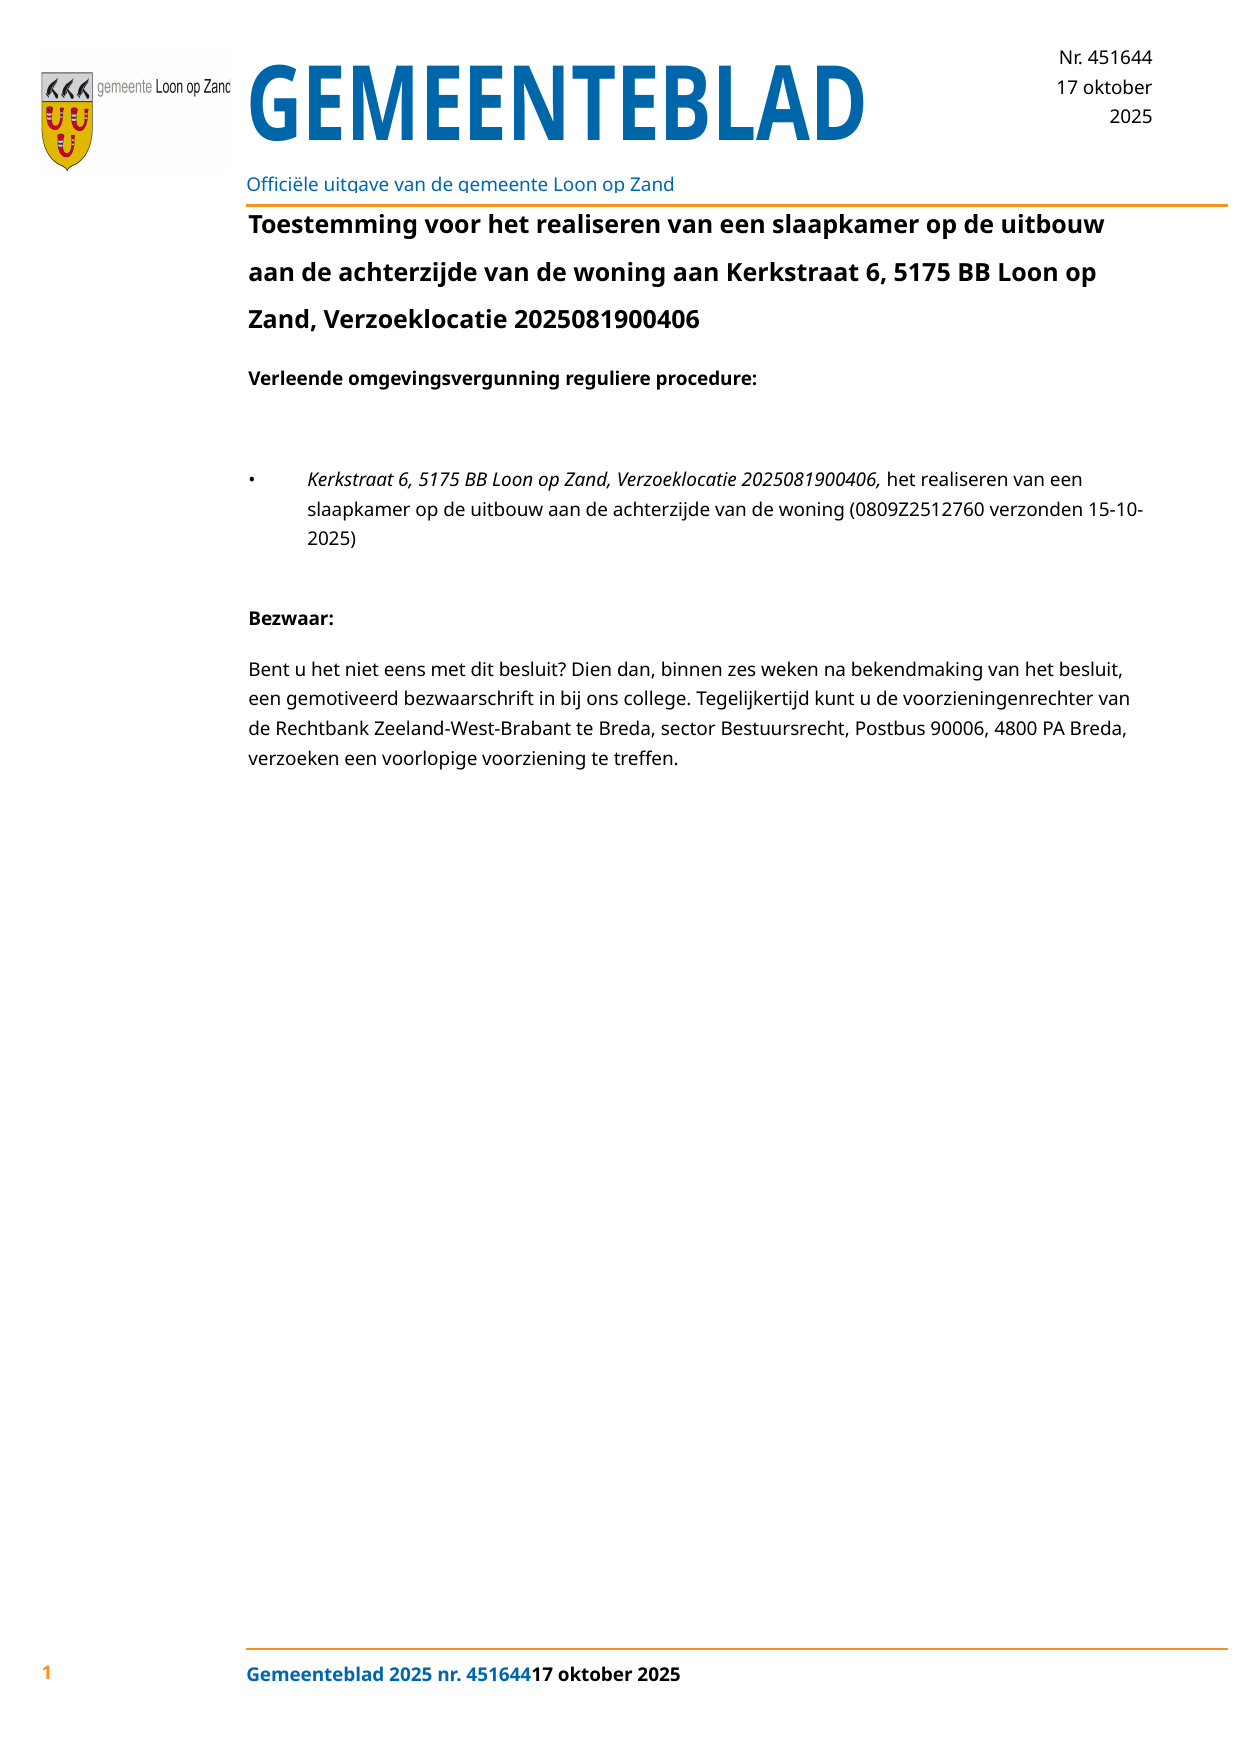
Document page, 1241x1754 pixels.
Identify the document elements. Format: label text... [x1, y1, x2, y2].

text Bezwaar: [248, 606, 1152, 631]
text Verleende omgevingsvergunning reguliere procedure: [248, 366, 1152, 391]
text Bent u het niet eens met dit besluit? Dien dan, binnen zes weken na bekendmaking van het besluit, een gemotiveerd bezwaarschrift in bij ons college. Tegelijkertijd kunt u de voorzieningenrechter van de Rechtbank Zeeland-West-Brabant te Breda, sector Bestuursrecht, Postbus 90006, 4800 PA Breda, verzoeken een voorlopige voorziening te treffen. [248, 656, 1152, 770]
list Kerkstraat 6, 5175 BB Loon op Zand, Verzoeklocatie 2025081900406, het realiseren van een slaapkamer op de uitbouw aan de achterzijde van de woning (0809Z2512760 verzonden 15-10-2025) [248, 466, 1152, 551]
picture [41, 47, 231, 172]
text Toestemming voor het realiseren van een slaapkamer op de uitbouw aan de achterzijde van de woning aan Kerkstraat 6, 5175 BB Loon op Zand, Verzoeklocatie 2025081900406 [248, 207, 1152, 336]
